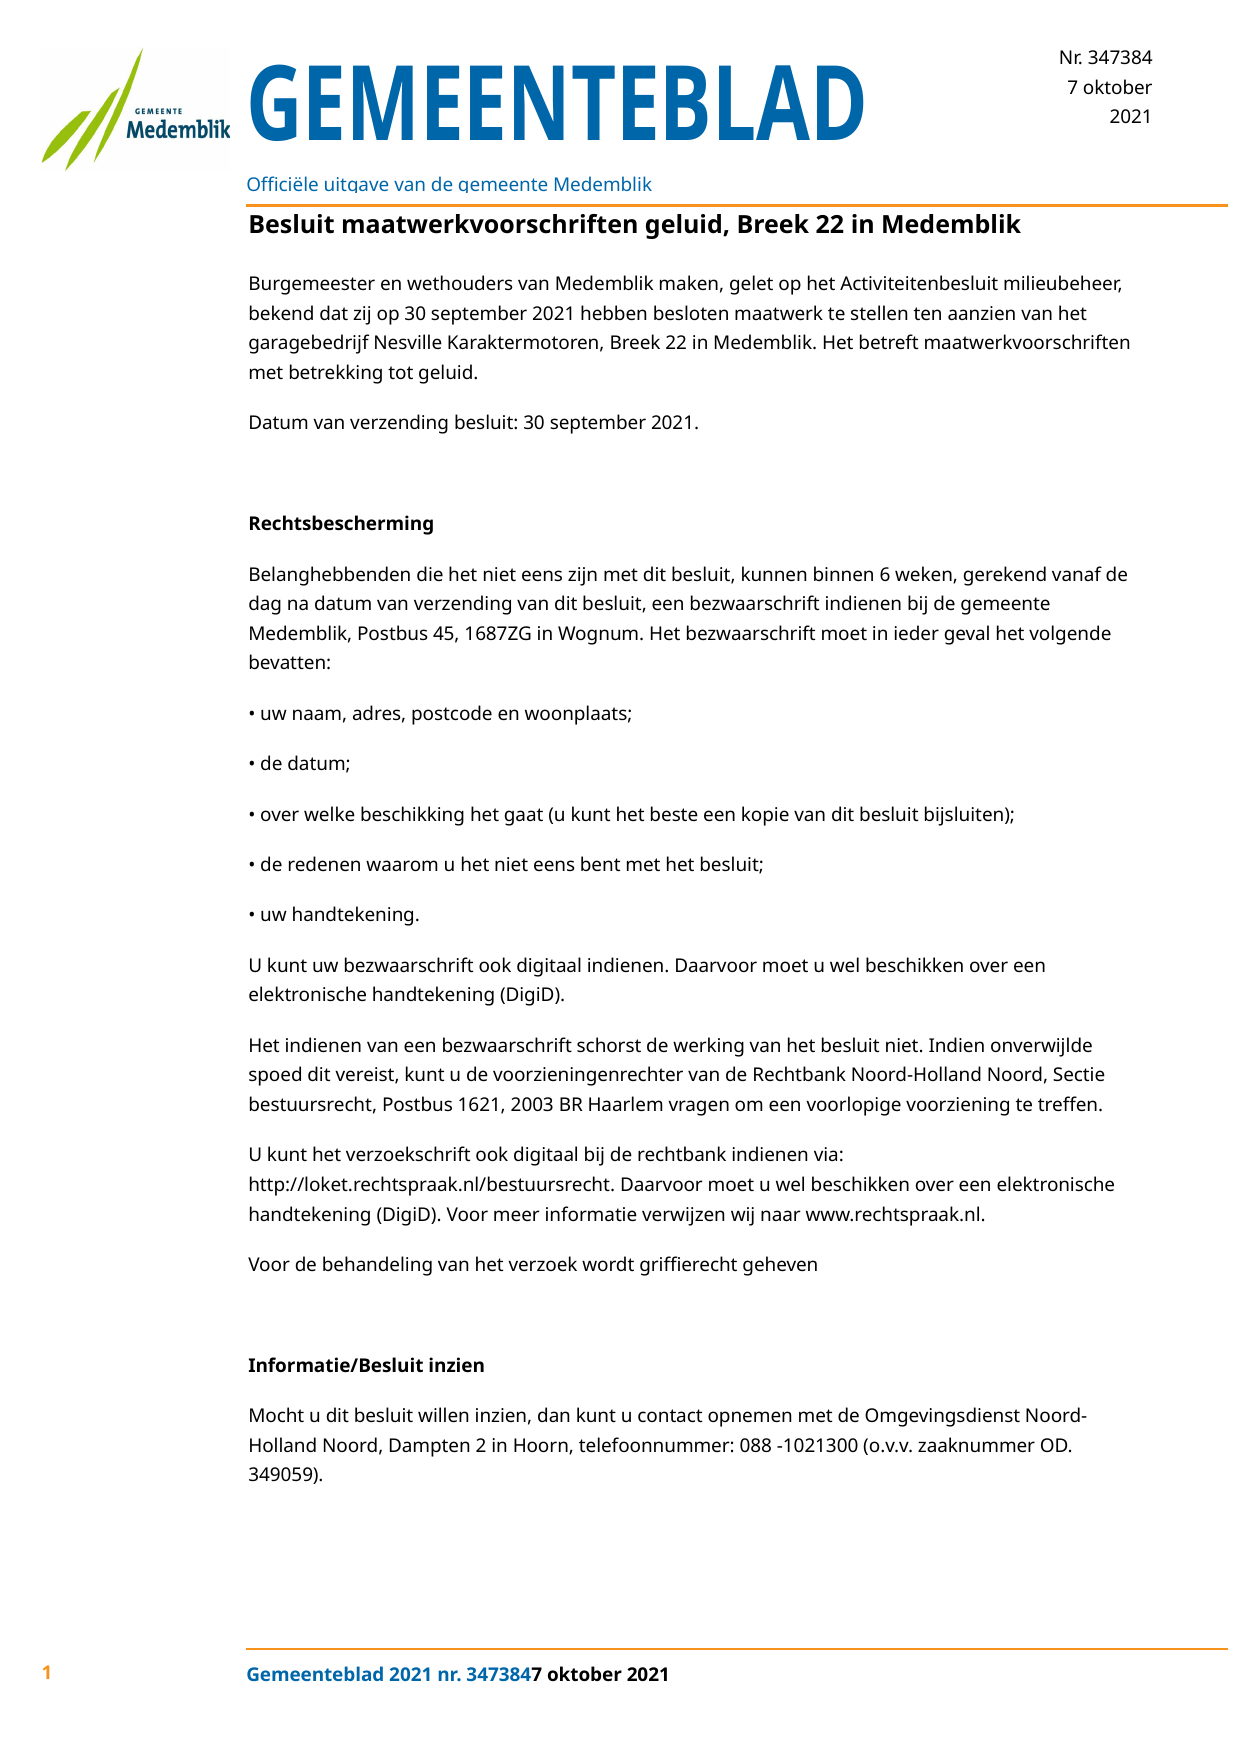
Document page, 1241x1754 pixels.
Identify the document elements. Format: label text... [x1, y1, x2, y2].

text Belanghebbenden die het niet eens zijn met dit besluit, kunnen binnen 6 weken, gerekend vanaf de dag na datum van verzending van dit besluit, een bezwaarschrift indienen bij de gemeente Medemblik, Postbus 45, 1687ZG in Wognum. Het bezwaarschrift moet in ieder geval het volgende bevatten: [248, 561, 1152, 675]
text Besluit maatwerkvoorschriften geluid, Breek 22 in Medemblik [248, 207, 1152, 241]
text • de datum; [248, 750, 1152, 776]
text U kunt uw bezwaarschrift ook digitaal indienen. Daarvoor moet u wel beschikken over een elektronische handtekening (DigiD). [248, 952, 1152, 1007]
text • uw naam, adres, postcode en woonplaats; [248, 700, 1152, 726]
text • over welke beschikking het gaat (u kunt het beste een kopie van dit besluit bijsluiten); [248, 801, 1152, 826]
text Rechtsbescherming [248, 510, 1152, 536]
text U kunt het verzoekschrift ook digitaal bij de rechtbank indienen via: http://loket.rechtspraak.nl/bestuursrecht. Daarvoor moet u wel beschikken over een elektronische handtekening (DigiD). Voor meer informatie verwijzen wij naar www.rechtspraak.nl. [248, 1142, 1152, 1226]
text • uw handtekening. [248, 902, 1152, 927]
text • de redenen waarom u het niet eens bent met het besluit; [248, 851, 1152, 877]
text Voor de behandeling van het verzoek wordt griffierecht geheven [248, 1251, 1152, 1277]
text Het indienen van een bezwaarschrift schorst de werking van het besluit niet. Indien onverwijlde spoed dit vereist, kunt u de voorzieningenrechter van de Rechtbank Noord-Holland Noord, Sectie bestuursrecht, Postbus 1621, 2003 BR Haarlem vragen om een voorlopige voorziening te treffen. [248, 1032, 1152, 1117]
text Burgemeester en wethouders van Medemblik maken, gelet op het Activiteitenbesluit milieubeheer, bekend dat zij op 30 september 2021 hebben besloten maatwerk te stellen ten aanzien van het garagebedrijf Nesville Karaktermotoren, Breek 22 in Medemblik. Het betreft maatwerkvoorschriften met betrekking tot geluid. [248, 270, 1152, 385]
text Mocht u dit besluit willen inzien, dan kunt u contact opnemen met de Omgevingsdienst Noord-Holland Noord, Dampten 2 in Hoorn, telefoonnummer: 088 -1021300 (o.v.v. zaaknummer OD. 349059). [248, 1402, 1152, 1487]
text Datum van verzending besluit: 30 september 2021. [248, 409, 1152, 435]
text Informatie/Besluit inzien [248, 1352, 1152, 1378]
picture [41, 47, 231, 172]
